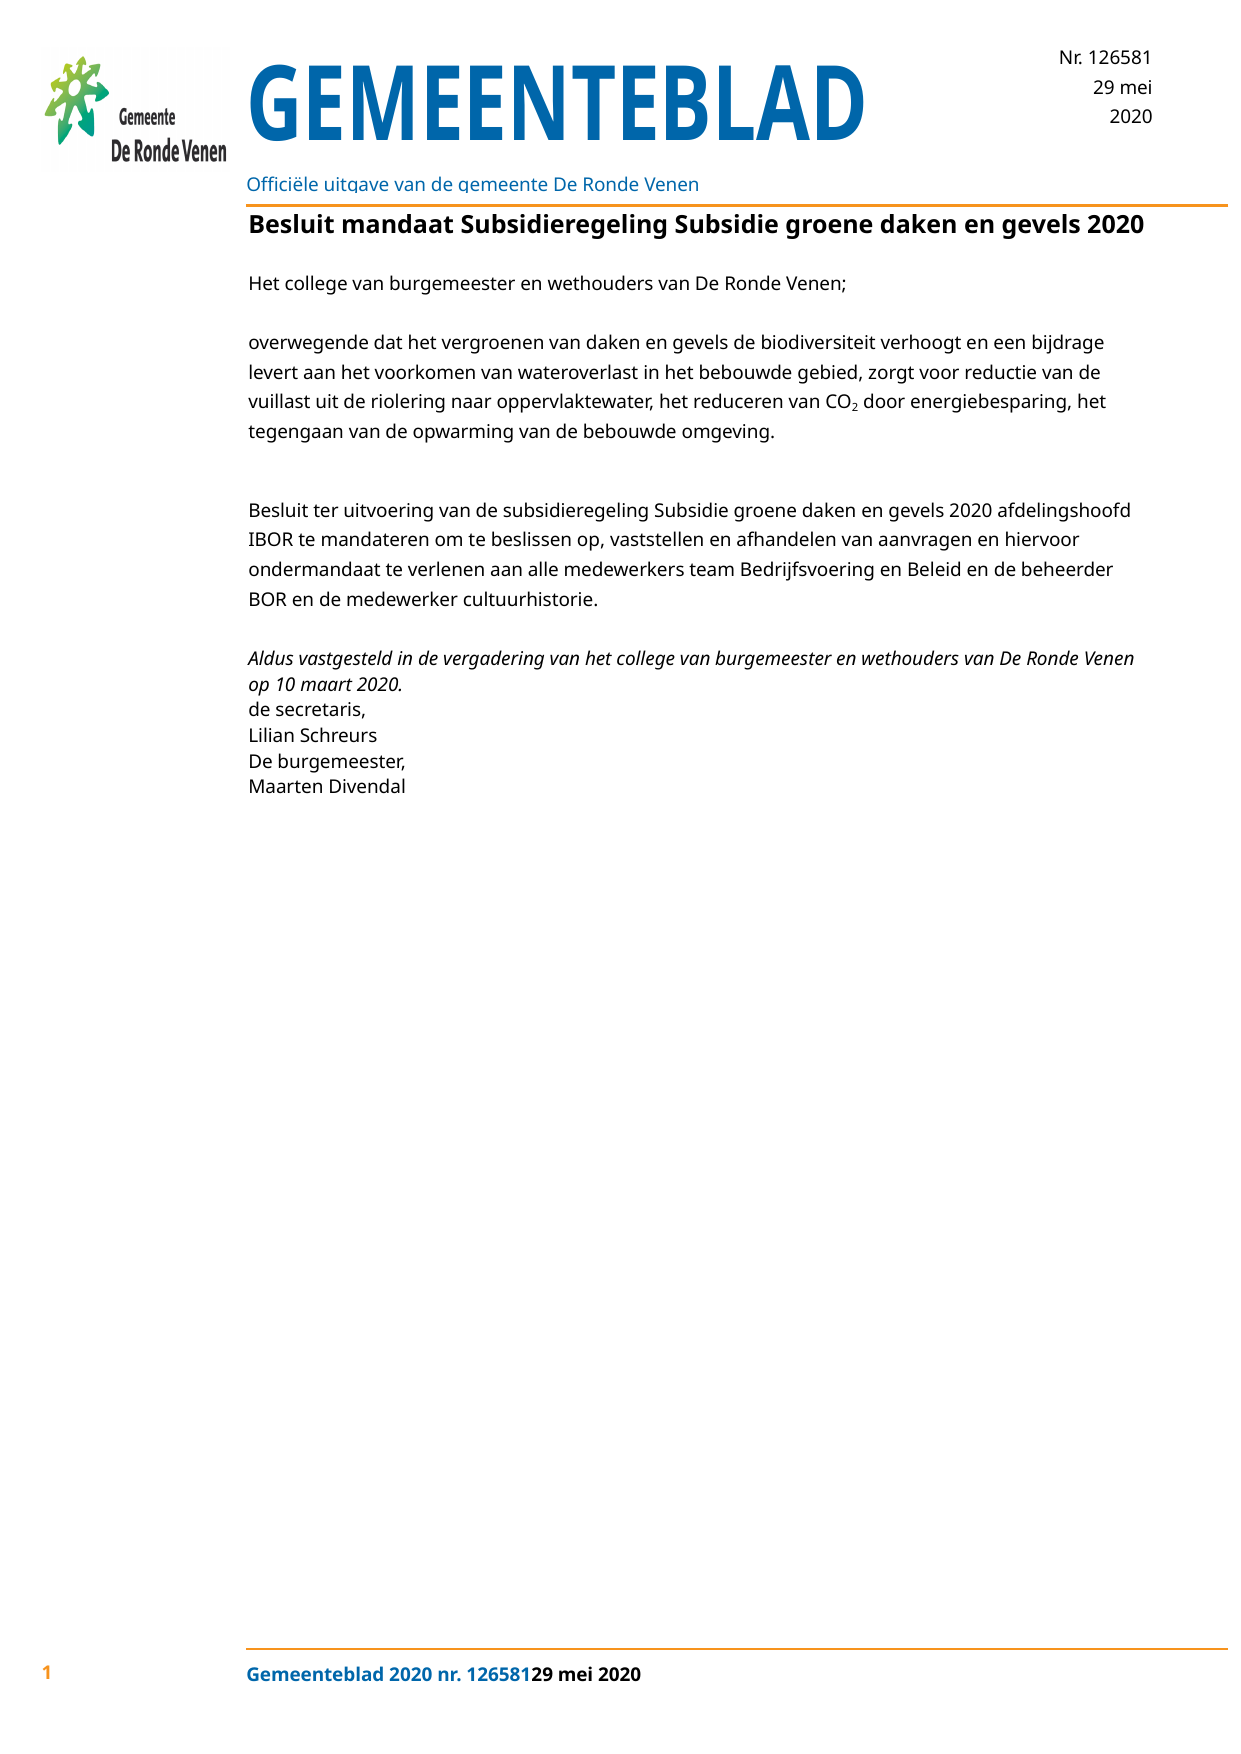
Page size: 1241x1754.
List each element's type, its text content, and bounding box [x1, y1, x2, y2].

text de secretaris, [248, 696, 1152, 722]
text Het college van burgemeester en wethouders van De Ronde Venen; [248, 270, 1152, 296]
text overwegende dat het vergroenen van daken en gevels de biodiversiteit verhoogt en een bijdrage levert aan het voorkomen van wateroverlast in het bebouwde gebied, zorgt voor reductie van de vuillast uit de riolering naar oppervlaktewater, het reduceren van CO2 door energiebesparing, het tegengaan van de opwarming van de bebouwde omgeving. [248, 329, 1152, 444]
text Besluit mandaat Subsidieregeling Subsidie groene daken en gevels 2020 [248, 207, 1152, 241]
picture [41, 47, 231, 172]
text Aldus vastgesteld in de vergadering van het college van burgemeester en wethouders van De Ronde Venen op 10 maart 2020. [248, 645, 1152, 696]
text Lilian Schreurs [248, 722, 1152, 748]
text De burgemeester, [248, 748, 1152, 774]
text Maarten Divendal [248, 774, 1152, 799]
text Besluit ter uitvoering van de subsidieregeling Subsidie groene daken en gevels 2020 afdelingshoofd IBOR te mandateren om te beslissen op, vaststellen en afhandelen van aanvragen en hiervoor ondermandaat te verlenen aan alle medewerkers team Bedrijfsvoering en Beleid en de beheerder BOR en de medewerker cultuurhistorie. [248, 497, 1152, 612]
